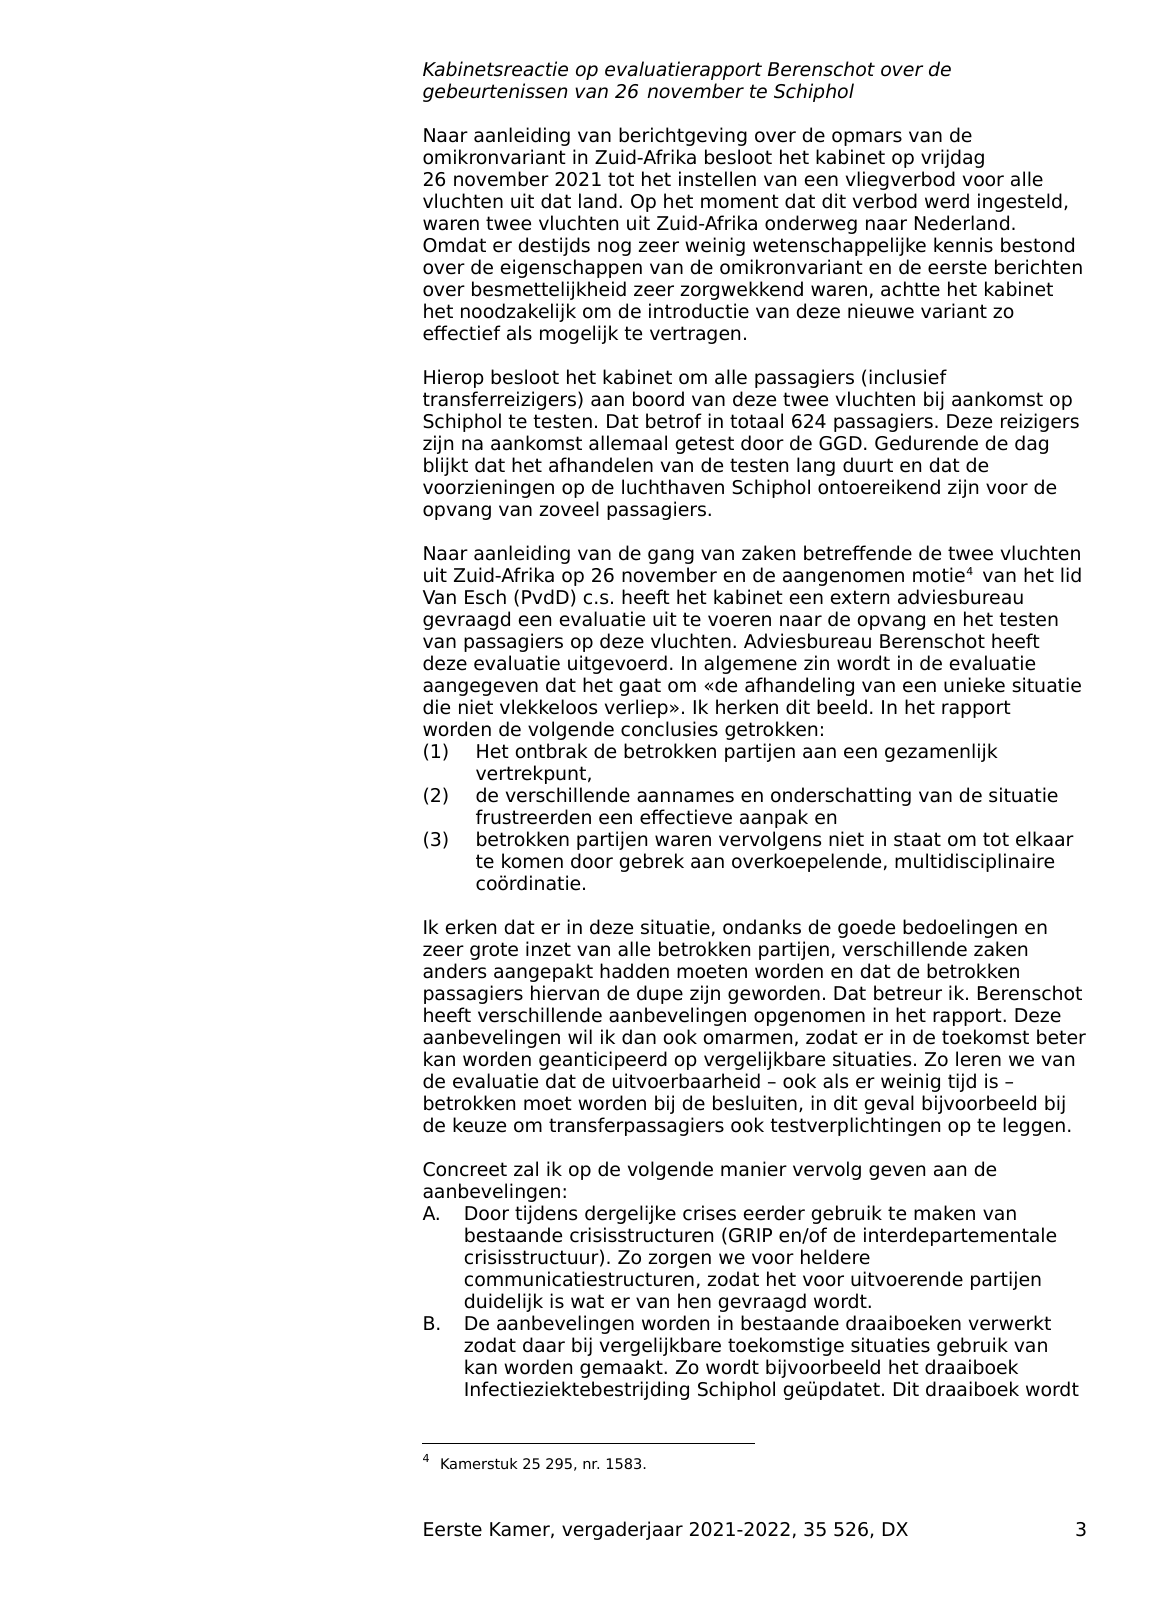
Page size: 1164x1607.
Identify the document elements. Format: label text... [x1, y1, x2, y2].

text Hierop besloot het kabinet om alle passagiers (inclusief transferreizigers) aan boord van deze twee vluchten bij aankomst op Schiphol te testen. Dat betrof in totaal 624 passagiers. Deze reizigers zijn na aankomst allemaal getest door de GGD. Gedurende de dag blijkt dat het afhandelen van de testen lang duurt en dat de voorzieningen op de luchthaven Schiphol ontoereikend zijn voor de opvang van zoveel passagiers. [422, 367, 1087, 521]
text Naar aanleiding van de gang van zaken betreffende de twee vluchten uit Zuid-Afrika op 26 november en de aangenomen motie van het lid Van Esch (PvdD) c.s. heeft het kabinet een extern adviesbureau gevraagd een evaluatie uit te voeren naar de opvang en het testen van passagiers op deze vluchten. Adviesbureau Berenschot heeft deze evaluatie uitgevoerd. In algemene zin wordt in de evaluatie aangegeven dat het gaat om «de afhandeling van een unieke situatie die niet vlekkeloos verliep». Ik herken dit beeld. In het rapport worden de volgende conclusies getrokken: [422, 543, 1087, 741]
text (3) betrokken partijen waren vervolgens niet in staat om tot elkaar te komen door gebrek aan overkoepelende, multidisciplinaire coördinatie. [422, 829, 1087, 895]
text Naar aanleiding van berichtgeving over de opmars van de omikronvariant in Zuid-Afrika besloot het kabinet op vrijdag 26 november 2021 tot het instellen van een vliegverbod voor alle vluchten uit dat land. Op het moment dat dit verbod werd ingesteld, waren twee vluchten uit Zuid-Afrika onderweg naar Nederland. Omdat er destijds nog zeer weinig wetenschappelijke kennis bestond over de eigenschappen van de omikronvariant en de eerste berichten over besmettelijkheid zeer zorgwekkend waren, achtte het kabinet het noodzakelijk om de introductie van deze nieuwe variant zo effectief als mogelijk te vertragen. [422, 125, 1087, 345]
text (1) Het ontbrak de betrokken partijen aan een gezamenlijk vertrekpunt, [422, 741, 1087, 785]
text Concreet zal ik op de volgende manier vervolg geven aan de aanbevelingen: [422, 1159, 1087, 1203]
text A. Door tijdens dergelijke crises eerder gebruik te maken van bestaande crisisstructuren (GRIP en/of de interdepartementale crisisstructuur). Zo zorgen we voor heldere communicatiestructuren, zodat het voor uitvoerende partijen duidelijk is wat er van hen gevraagd wordt. [422, 1203, 1087, 1313]
subtitle Kabinetsreactie op evaluatierapport Berenschot over de gebeurtenissen van 26 november te Schiphol [422, 59, 1087, 103]
text B. De aanbevelingen worden in bestaande draaiboeken verwerkt zodat daar bij vergelijkbare toekomstige situaties gebruik van kan worden gemaakt. Zo wordt bijvoorbeeld het draaiboek Infectieziektebestrijding Schiphol geüpdatet. Dit draaiboek wordt [422, 1313, 1087, 1401]
text Kamerstuk 25 295, nr. 1583. [422, 1452, 1087, 1474]
text Ik erken dat er in deze situatie, ondanks de goede bedoelingen en zeer grote inzet van alle betrokken partijen, verschillende zaken anders aangepakt hadden moeten worden en dat de betrokken passagiers hiervan de dupe zijn geworden. Dat betreur ik. Berenschot heeft verschillende aanbevelingen opgenomen in het rapport. Deze aanbevelingen wil ik dan ook omarmen, zodat er in de toekomst beter kan worden geanticipeerd op vergelijkbare situaties. Zo leren we van de evaluatie dat de uitvoerbaarheid – ook als er weinig tijd is – betrokken moet worden bij de besluiten, in dit geval bijvoorbeeld bij de keuze om transferpassagiers ook testverplichtingen op te leggen. [422, 917, 1087, 1137]
text (2) de verschillende aannames en onderschatting van de situatie frustreerden een effectieve aanpak en [422, 785, 1087, 829]
